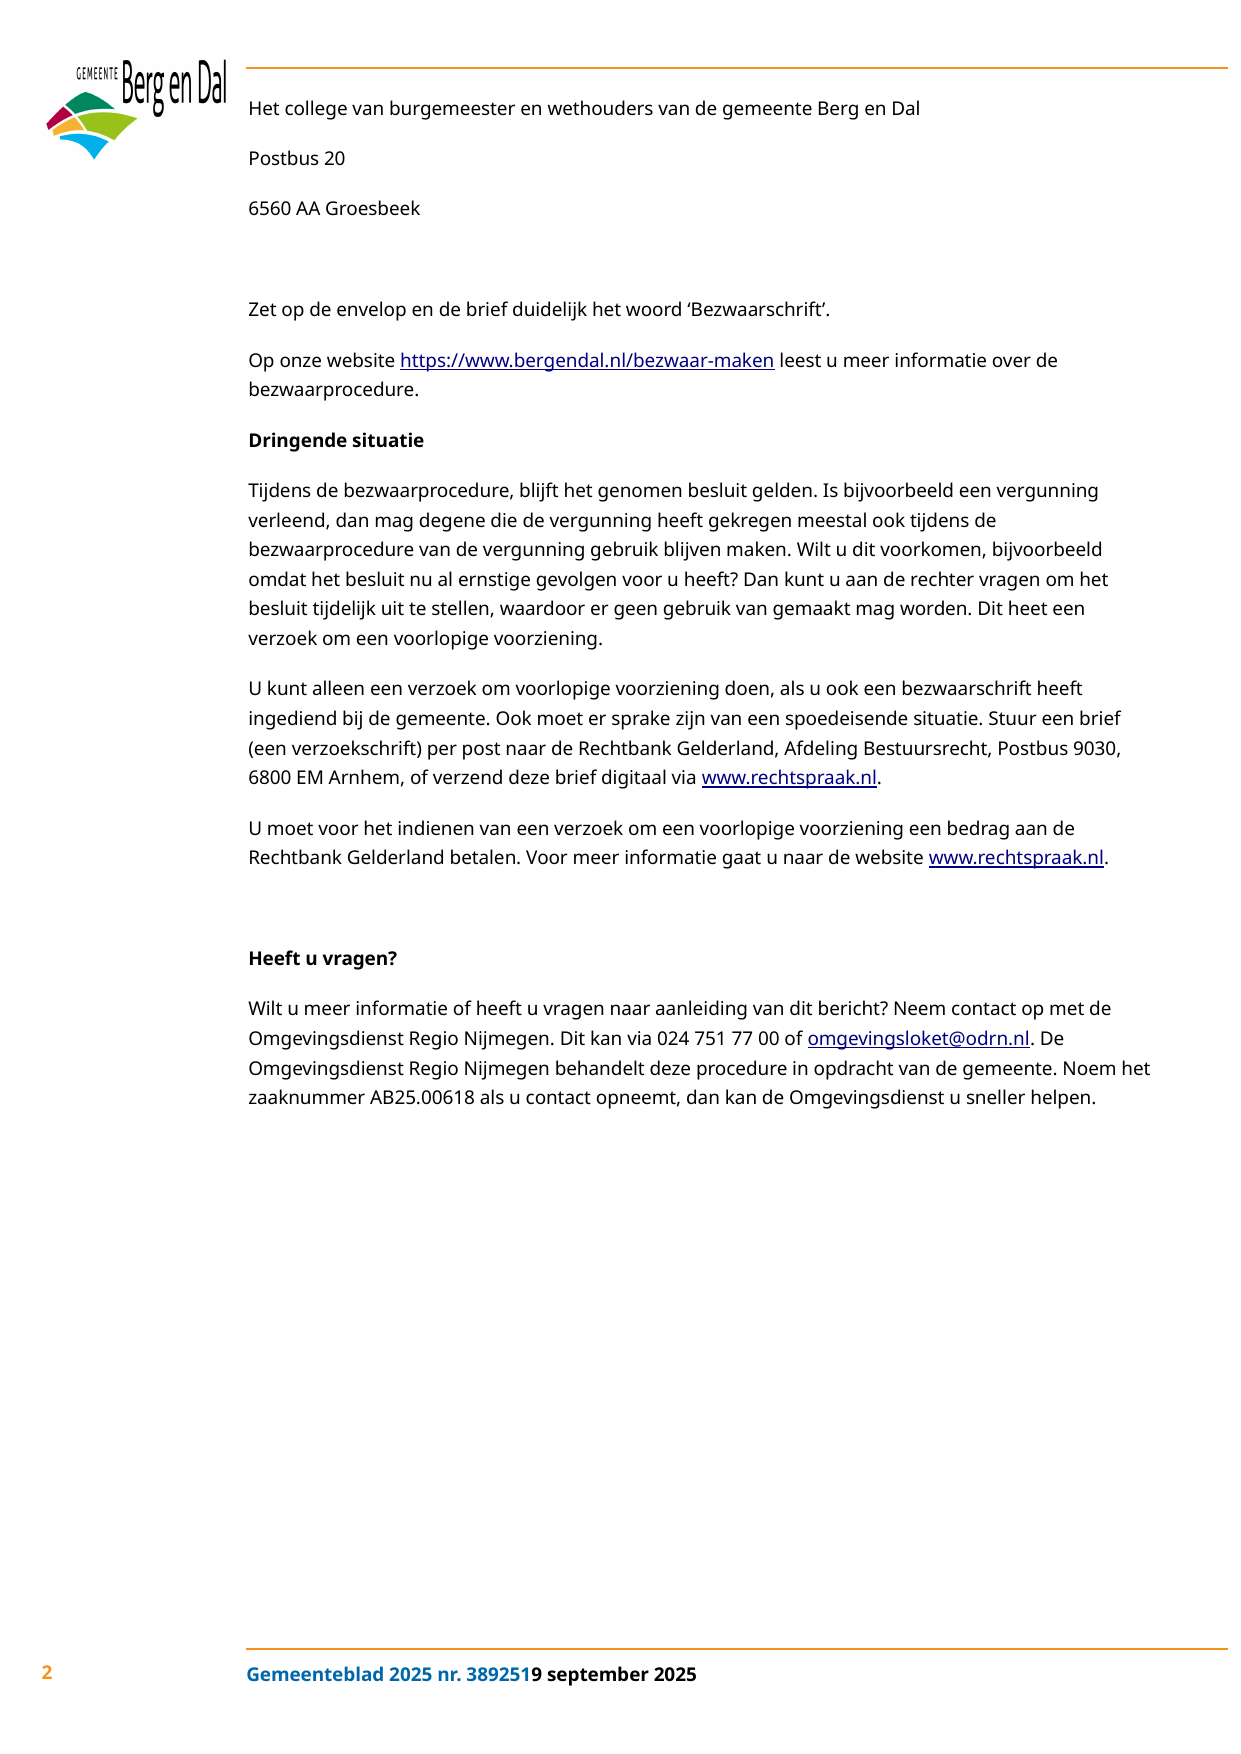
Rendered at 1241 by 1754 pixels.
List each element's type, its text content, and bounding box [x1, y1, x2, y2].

text 6560 AA Groesbeek [248, 196, 1152, 221]
text Het college van burgemeester en wethouders van de gemeente Berg en Dal [248, 95, 1152, 121]
text Postbus 20 [248, 145, 1152, 171]
text Heeft u vragen? [248, 945, 1152, 971]
text Tijdens de bezwaarprocedure, blijft het genomen besluit gelden. Is bijvoorbeeld een vergunning verleend, dan mag degene die de vergunning heeft gekregen meestal ook tijdens de bezwaarprocedure van de vergunning gebruik blijven maken. Wilt u dit voorkomen, bijvoorbeeld omdat het besluit nu al ernstige gevolgen voor u heeft? Dan kunt u aan de rechter vragen om het besluit tijdelijk uit te stellen, waardoor er geen gebruik van gemaakt mag worden. Dit heet een verzoek om een voorlopige voorziening. [248, 477, 1152, 651]
text Op onze website https://www.bergendal.nl/bezwaar-maken leest u meer informatie over de bezwaarprocedure. [248, 347, 1152, 402]
text U moet voor het indienen van een verzoek om een voorlopige voorziening een bedrag aan de Rechtbank Gelderland betalen. Voor meer informatie gaat u naar de website www.rechtspraak.nl. [248, 815, 1152, 870]
picture [41, 47, 231, 172]
text Dringende situatie [248, 427, 1152, 453]
text U kunt alleen een verzoek om voorlopige voorziening doen, als u ook een bezwaarschrift heeft ingediend bij de gemeente. Ook moet er sprake zijn van een spoedeisende situatie. Stuur een brief (een verzoekschrift) per post naar de Rechtbank Gelderland, Afdeling Bestuursrecht, Postbus 9030, 6800 EM Arnhem, of verzend deze brief digitaal via www.rechtspraak.nl. [248, 676, 1152, 790]
text Wilt u meer informatie of heeft u vragen naar aanleiding van dit bericht? Neem contact op met de Omgevingsdienst Regio Nijmegen. Dit kan via 024 751 77 00 of omgevingsloket@odrn.nl. De Omgevingsdienst Regio Nijmegen behandelt deze procedure in opdracht van de gemeente. Noem het zaaknummer AB25.00618 als u contact opneemt, dan kan de Omgevingsdienst u sneller helpen. [248, 996, 1152, 1110]
text Zet op de envelop en de brief duidelijk het woord ‘Bezwaarschrift’. [248, 296, 1152, 322]
